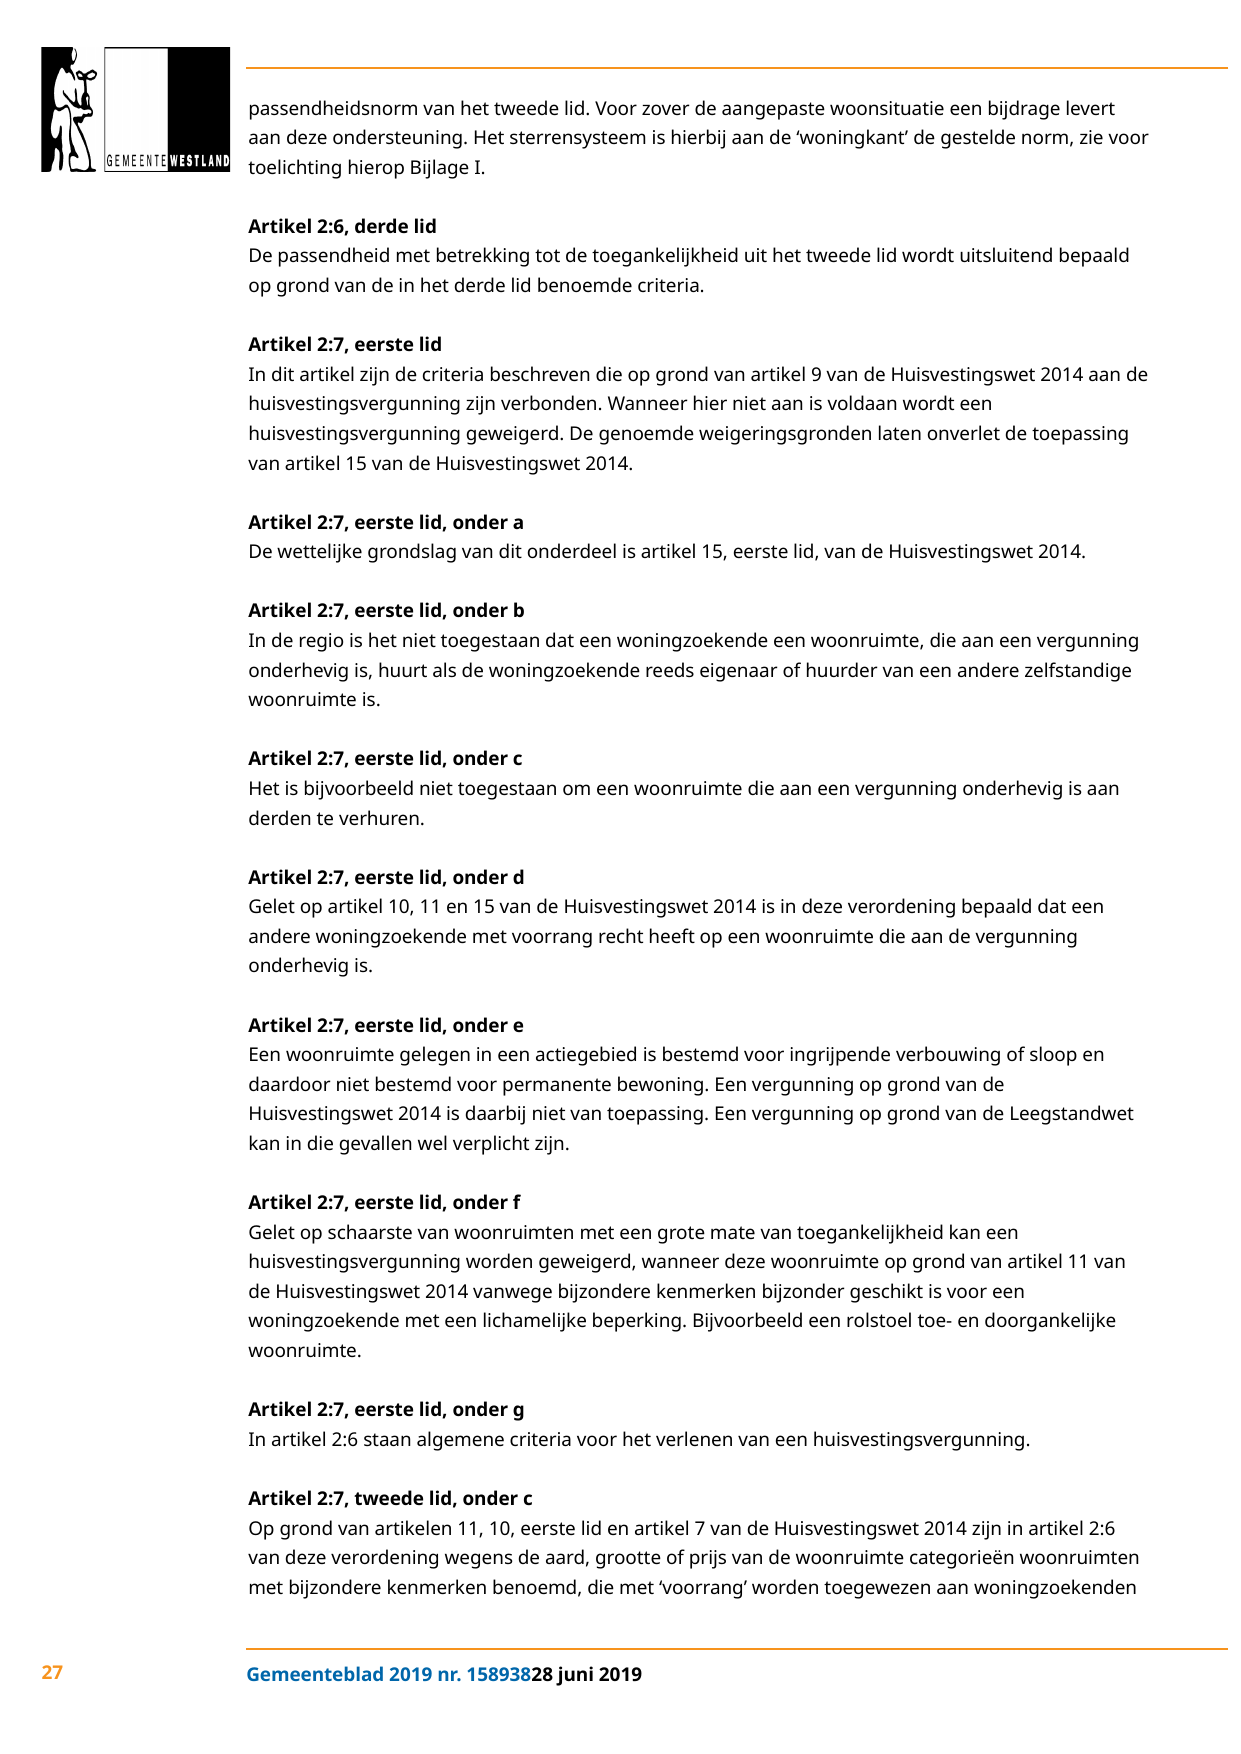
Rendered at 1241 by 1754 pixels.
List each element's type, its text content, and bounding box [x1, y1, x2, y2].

text Artikel 2:7, eerste lid, onder a [248, 509, 1152, 535]
text De passendheid met betrekking tot de toegankelijkheid uit het tweede lid wordt uitsluitend bepaald op grond van de in het derde lid benoemde criteria. [248, 243, 1152, 298]
text Artikel 2:7, eerste lid, onder d [248, 864, 1152, 890]
text Gelet op artikel 10, 11 en 15 van de Huisvestingswet 2014 is in deze verordening bepaald dat een andere woningzoekende met voorrang recht heeft op een woonruimte die aan de vergunning onderhevig is. [248, 893, 1152, 978]
picture [41, 47, 231, 172]
text Gelet op schaarste van woonruimten met een grote mate van toegankelijkheid kan een huisvestingsvergunning worden geweigerd, wanneer deze woonruimte op grond van artikel 11 van de Huisvestingswet 2014 vanwege bijzondere kenmerken bijzonder geschikt is voor een woningzoekende met een lichamelijke beperking. Bijvoorbeeld een rolstoel toe- en doorgankelijke woonruimte. [248, 1219, 1152, 1363]
text Een woonruimte gelegen in een actiegebied is bestemd voor ingrijpende verbouwing of sloop en daardoor niet bestemd voor permanente bewoning. Een vergunning op grond van de Huisvestingswet 2014 is daarbij niet van toepassing. Een vergunning op grond van de Leegstandwet kan in die gevallen wel verplicht zijn. [248, 1041, 1152, 1156]
text Artikel 2:7, eerste lid, onder b [248, 598, 1152, 623]
text In artikel 2:6 staan algemene criteria voor het verlenen van een huisvestingsvergunning. [248, 1426, 1152, 1452]
text Het is bijvoorbeeld niet toegestaan om een woonruimte die aan een vergunning onderhevig is aan derden te verhuren. [248, 775, 1152, 831]
text Artikel 2:7, eerste lid, onder f [248, 1189, 1152, 1215]
text Op grond van artikelen 11, 10, eerste lid en artikel 7 van de Huisvestingswet 2014 zijn in artikel 2:6 van deze verordening wegens de aard, grootte of prijs van de woonruimte categorieën woonruimten met bijzondere kenmerken benoemd, die met ‘voorrang’ worden toegewezen aan woningzoekenden [248, 1515, 1152, 1600]
text De wettelijke grondslag van dit onderdeel is artikel 15, eerste lid, van de Huisvestingswet 2014. [248, 538, 1152, 564]
text passendheidsnorm van het tweede lid. Voor zover de aangepaste woonsituatie een bijdrage levert aan deze ondersteuning. Het sterrensysteem is hierbij aan de ‘woningkant’ de gestelde norm, zie voor toelichting hierop Bijlage I. [248, 95, 1152, 180]
text Artikel 2:7, eerste lid, onder g [248, 1396, 1152, 1422]
text Artikel 2:7, eerste lid, onder e [248, 1012, 1152, 1038]
text Artikel 2:6, derde lid [248, 213, 1152, 239]
text Artikel 2:7, eerste lid, onder c [248, 746, 1152, 771]
text In dit artikel zijn de criteria beschreven die op grond van artikel 9 van de Huisvestingswet 2014 aan de huisvestingsvergunning zijn verbonden. Wanneer hier niet aan is voldaan wordt een huisvestingsvergunning geweigerd. De genoemde weigeringsgronden laten onverlet de toepassing van artikel 15 van de Huisvestingswet 2014. [248, 361, 1152, 476]
text Artikel 2:7, eerste lid [248, 331, 1152, 357]
text Artikel 2:7, tweede lid, onder c [248, 1485, 1152, 1511]
text In de regio is het niet toegestaan dat een woningzoekende een woonruimte, die aan een vergunning onderhevig is, huurt als de woningzoekende reeds eigenaar of huurder van een andere zelfstandige woonruimte is. [248, 627, 1152, 712]
